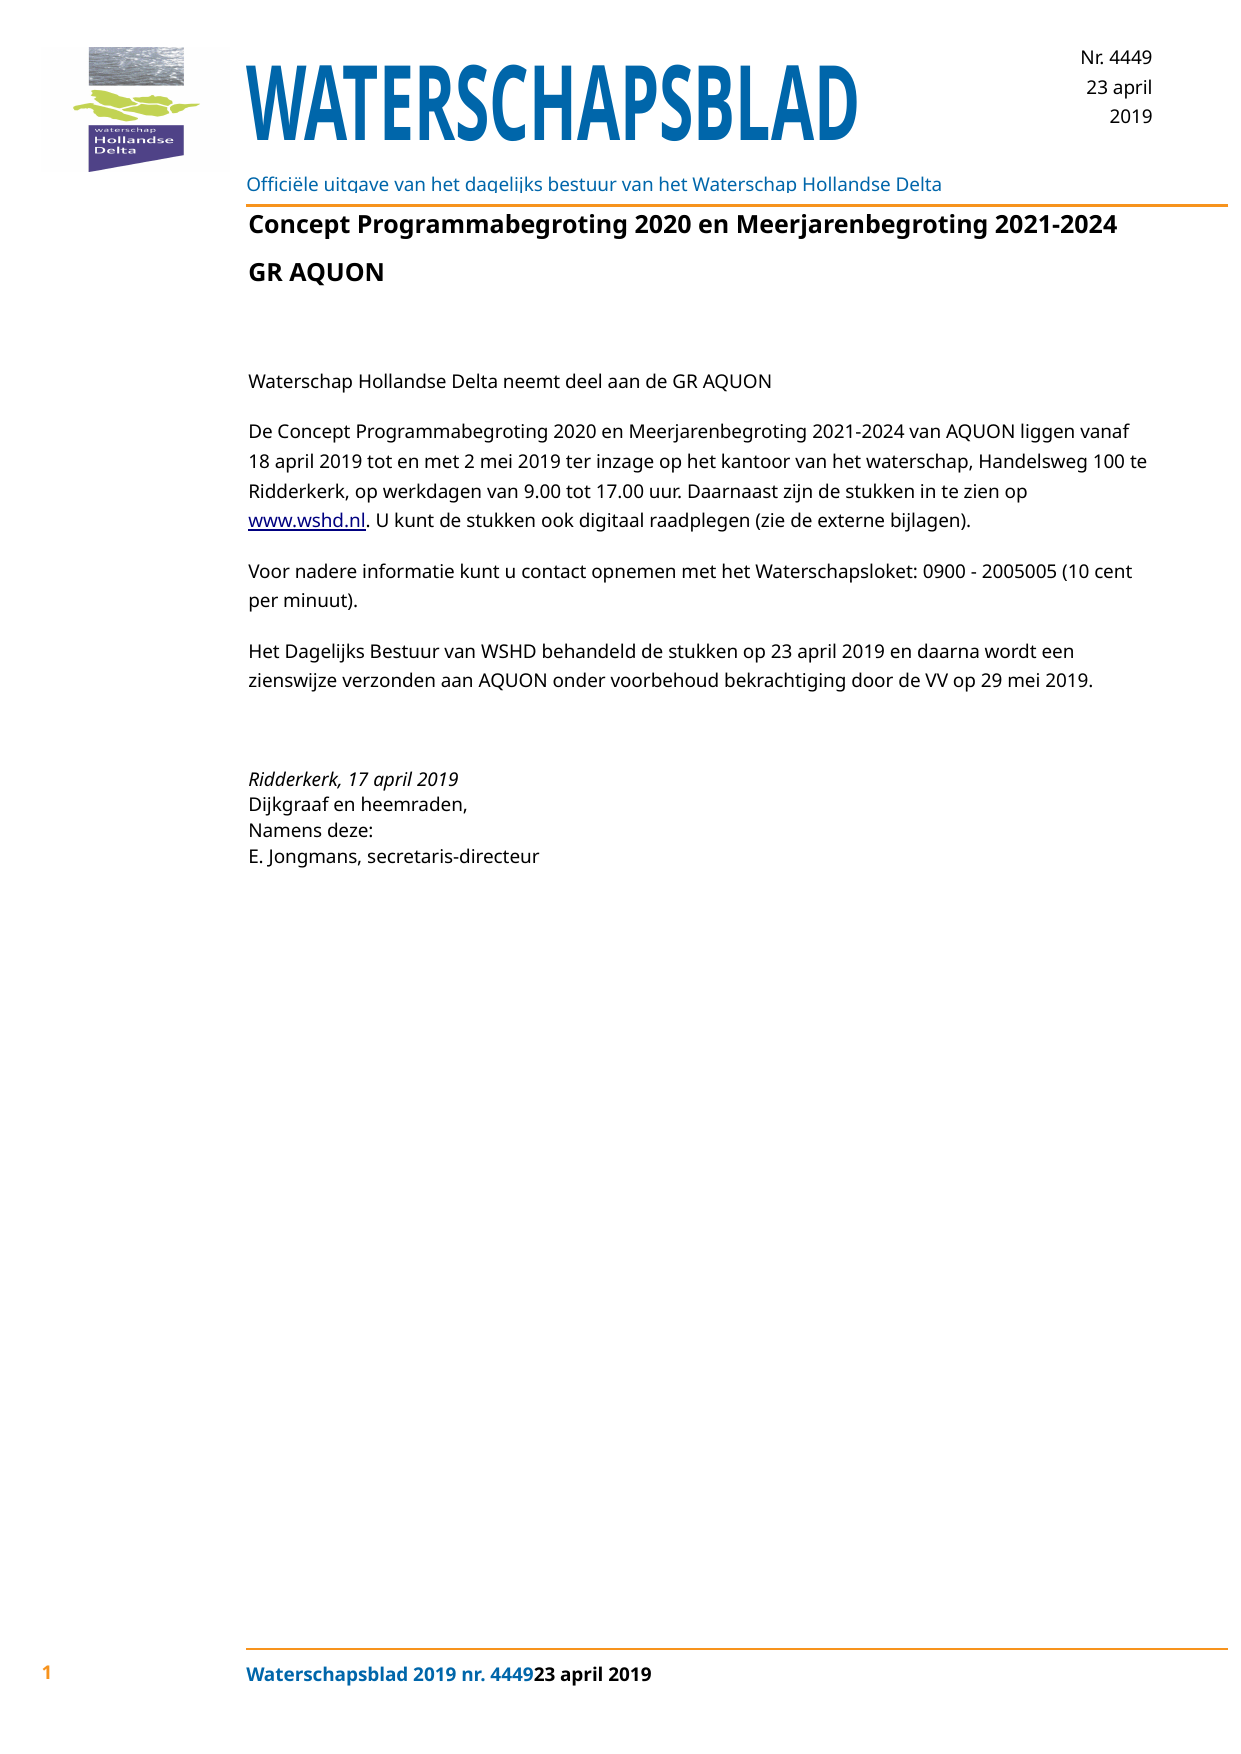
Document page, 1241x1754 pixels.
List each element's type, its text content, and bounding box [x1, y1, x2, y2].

text Concept Programmabegroting 2020 en Meerjarenbegroting 2021-2024 GR AQUON [248, 207, 1152, 288]
text Voor nadere informatie kunt u contact opnemen met het Waterschapsloket: 0900 - 2005005 (10 cent per minuut). [248, 558, 1152, 613]
text Het Dagelijks Bestuur van WSHD behandeld de stukken op 23 april 2019 en daarna wordt een zienswijze verzonden aan AQUON onder voorbehoud bekrachtiging door de VV op 29 mei 2019. [248, 638, 1152, 693]
text Dijkgraaf en heemraden, [248, 791, 1152, 817]
picture [41, 47, 231, 172]
text De Concept Programmabegroting 2020 en Meerjarenbegroting 2021-2024 van AQUON liggen vanaf 18 april 2019 tot en met 2 mei 2019 ter inzage op het kantoor van het waterschap, Handelsweg 100 te Ridderkerk, op werkdagen van 9.00 tot 17.00 uur. Daarnaast zijn de stukken in te zien op www.wshd.nl. U kunt de stukken ook digitaal raadplegen (zie de externe bijlagen). [248, 419, 1152, 533]
text Waterschap Hollandse Delta neemt deel aan de GR AQUON [248, 368, 1152, 394]
text Namens deze: [248, 817, 1152, 843]
text Ridderkerk, 17 april 2019 [248, 766, 1152, 791]
text E. Jongmans, secretaris-directeur [248, 843, 1152, 869]
